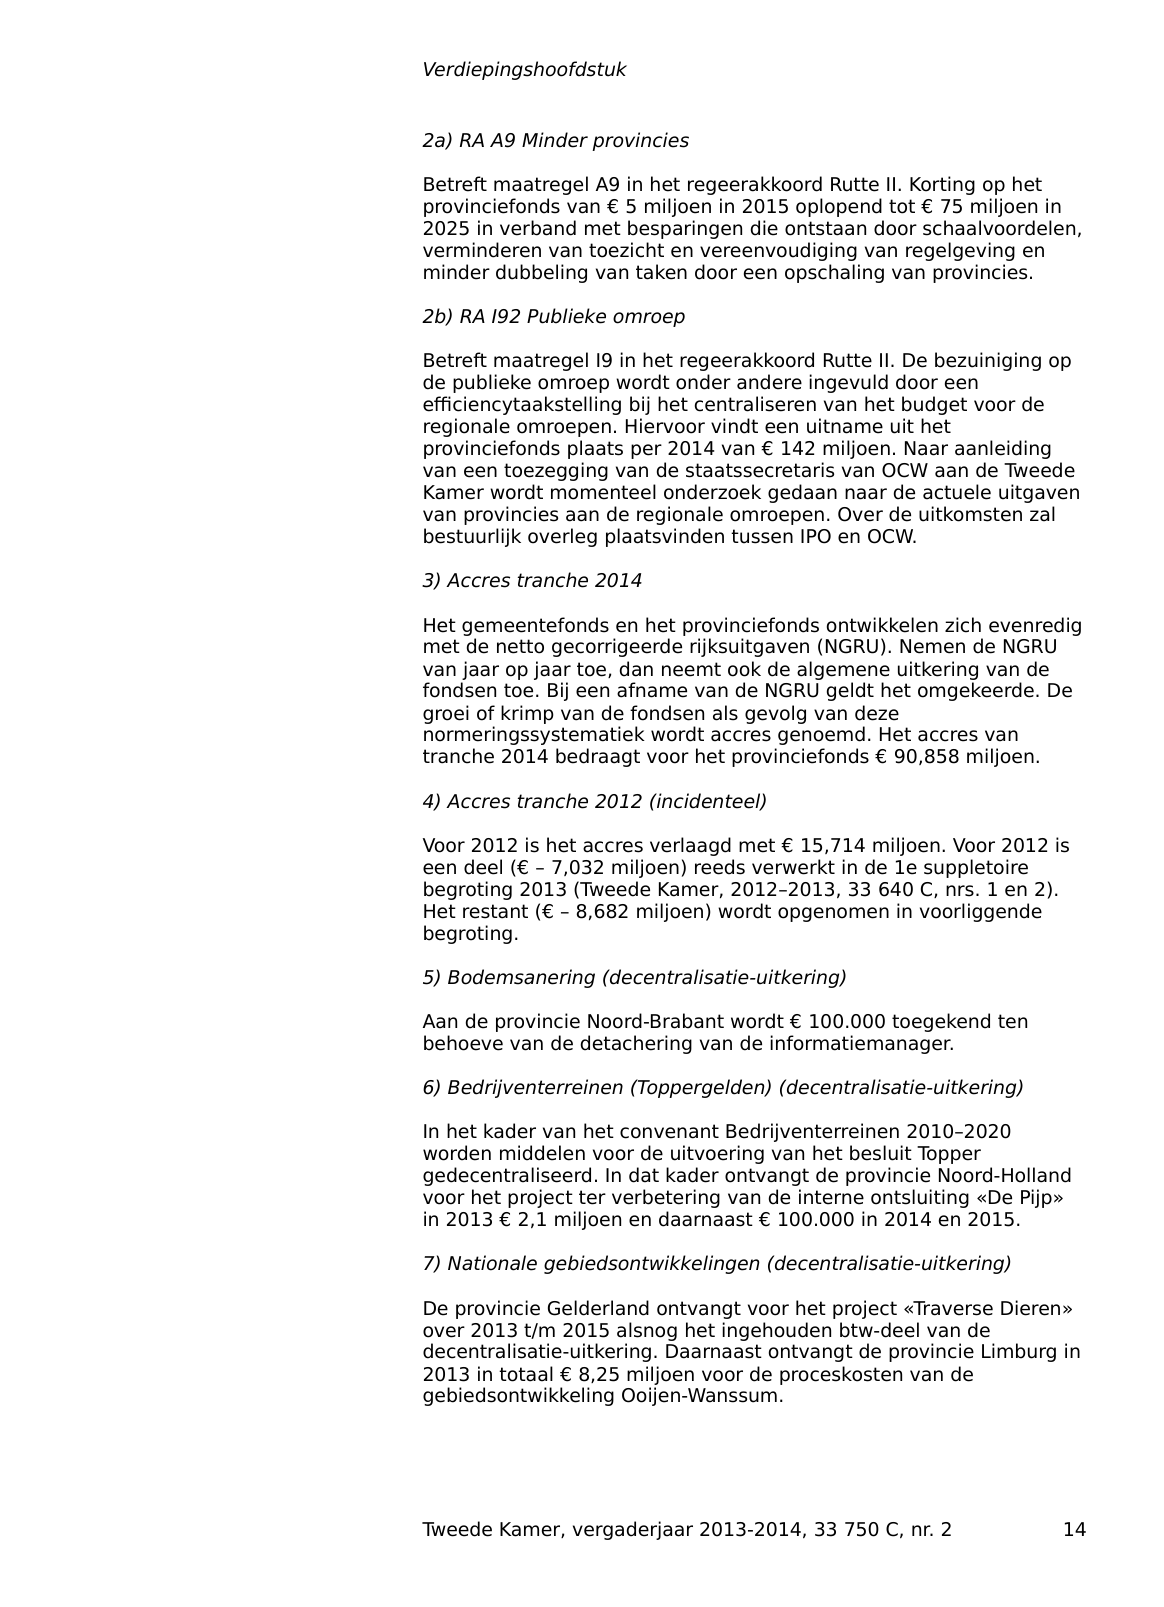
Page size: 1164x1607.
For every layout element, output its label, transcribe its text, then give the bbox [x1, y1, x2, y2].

subtitle 6) Bedrijventerreinen (Toppergelden) (decentralisatie-uitkering) [422, 1077, 1087, 1099]
subtitle 5) Bodemsanering (decentralisatie-uitkering) [422, 967, 1087, 989]
text Aan de provincie Noord-Brabant wordt € 100.000 toegekend ten behoeve van de detachering van de informatiemanager. [422, 1011, 1087, 1055]
subtitle 2b) RA I92 Publieke omroep [422, 306, 1087, 328]
text De provincie Gelderland ontvangt voor het project «Traverse Dieren» over 2013 t/m 2015 alsnog het ingehouden btw-deel van de decentralisatie-uitkering. Daarnaast ontvangt de provincie Limburg in 2013 in totaal € 8,25 miljoen voor de proceskosten van de gebiedsontwikkeling Ooijen-Wanssum. [422, 1297, 1087, 1407]
text Betreft maatregel I9 in het regeerakkoord Rutte II. De bezuiniging op de publieke omroep wordt onder andere ingevuld door een efficiencytaakstelling bij het centraliseren van het budget voor de regionale omroepen. Hiervoor vindt een uitname uit het provinciefonds plaats per 2014 van € 142 miljoen. Naar aanleiding van een toezegging van de staatssecretaris van OCW aan de Tweede Kamer wordt momenteel onderzoek gedaan naar de actuele uitgaven van provincies aan de regionale omroepen. Over de uitkomsten zal bestuurlijk overleg plaatsvinden tussen IPO en OCW. [422, 350, 1087, 548]
subtitle 7) Nationale gebiedsontwikkelingen (decentralisatie-uitkering) [422, 1253, 1087, 1275]
text Het gemeentefonds en het provinciefonds ontwikkelen zich evenredig met de netto gecorrigeerde rijksuitgaven (NGRU). Nemen de NGRU van jaar op jaar toe, dan neemt ook de algemene uitkering van de fondsen toe. Bij een afname van de NGRU geldt het omgekeerde. De groei of krimp van de fondsen als gevolg van deze normeringssystematiek wordt accres genoemd. Het accres van tranche 2014 bedraagt voor het provinciefonds € 90,858 miljoen. [422, 614, 1087, 768]
text In het kader van het convenant Bedrijventerreinen 2010–2020 worden middelen voor de uitvoering van het besluit Topper gedecentraliseerd. In dat kader ontvangt de provincie Noord-Holland voor het project ter verbetering van de interne ontsluiting «De Pijp» in 2013 € 2,1 miljoen en daarnaast € 100.000 in 2014 en 2015. [422, 1121, 1087, 1231]
subtitle 4) Accres tranche 2012 (incidenteel) [422, 791, 1087, 812]
text Betreft maatregel A9 in het regeerakkoord Rutte II. Korting op het provinciefonds van € 5 miljoen in 2015 oplopend tot € 75 miljoen in 2025 in verband met besparingen die ontstaan door schaalvoordelen, verminderen van toezicht en vereenvoudiging van regelgeving en minder dubbeling van taken door een opschaling van provincies. [422, 174, 1087, 284]
subtitle 3) Accres tranche 2014 [422, 570, 1087, 592]
subtitle 2a) RA A9 Minder provincies [422, 130, 1087, 152]
text Voor 2012 is het accres verlaagd met € 15,714 miljoen. Voor 2012 is een deel (€ – 7,032 miljoen) reeds verwerkt in de 1e suppletoire begroting 2013 (Tweede Kamer, 2012–2013, 33 640 C, nrs. 1 en 2). Het restant (€ – 8,682 miljoen) wordt opgenomen in voorliggende begroting. [422, 835, 1087, 944]
